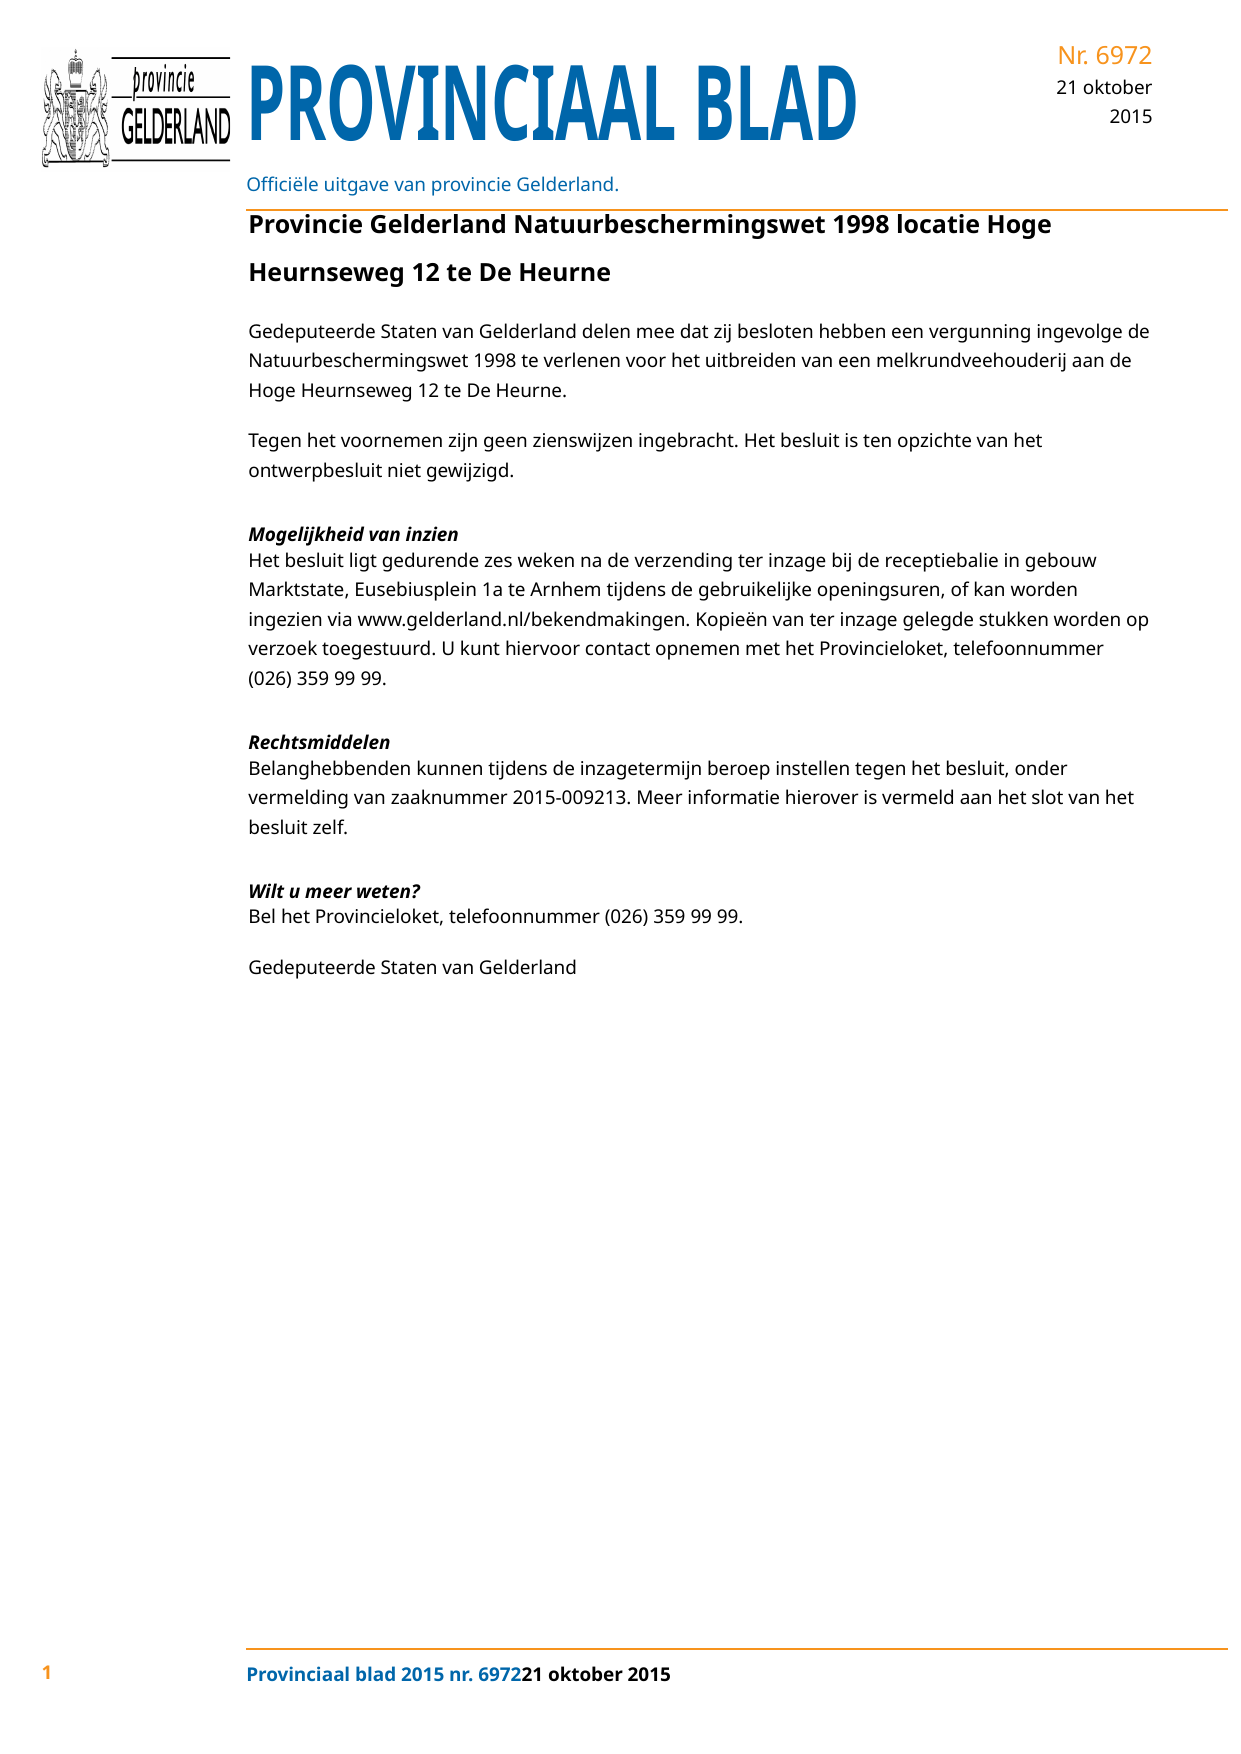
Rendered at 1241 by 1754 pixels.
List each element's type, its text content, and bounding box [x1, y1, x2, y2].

text Provincie Gelderland Natuurbeschermingswet 1998 locatie Hoge Heurnseweg 12 te De Heurne [248, 211, 1152, 288]
text Gedeputeerde Staten van Gelderland delen mee dat zij besloten hebben een vergunning ingevolge de Natuurbeschermingswet 1998 te verlenen voor het uitbreiden van een melkrundveehouderij aan de Hoge Heurnseweg 12 te De Heurne. [248, 318, 1152, 403]
text Wilt u meer weten? [248, 878, 1152, 904]
text Bel het Provincieloket, telefoonnummer (026) 359 99 99. [248, 904, 1152, 929]
text Tegen het voornemen zijn geen zienswijzen ingebracht. Het besluit is ten opzichte van het ontwerpbesluit niet gewijzigd. [248, 427, 1152, 483]
picture [41, 47, 231, 172]
text Gedeputeerde Staten van Gelderland [248, 954, 1152, 980]
text Mogelijkheid van inzien [248, 521, 1152, 547]
text Het besluit ligt gedurende zes weken na de verzending ter inzage bij de receptiebalie in gebouw Marktstate, Eusebiusplein 1a te Arnhem tijdens de gebruikelijke openingsuren, of kan worden ingezien via www.gelderland.nl/bekendmakingen. Kopieën van ter inzage gelegde stukken worden op verzoek toegestuurd. U kunt hiervoor contact opnemen met het Provincieloket, telefoonnummer (026) 359 99 99. [248, 547, 1152, 691]
text Belanghebbenden kunnen tijdens de inzagetermijn beroep instellen tegen het besluit, onder vermelding van zaaknummer 2015-009213. Meer informatie hierover is vermeld aan het slot van het besluit zelf. [248, 755, 1152, 840]
text Rechtsmiddelen [248, 729, 1152, 755]
